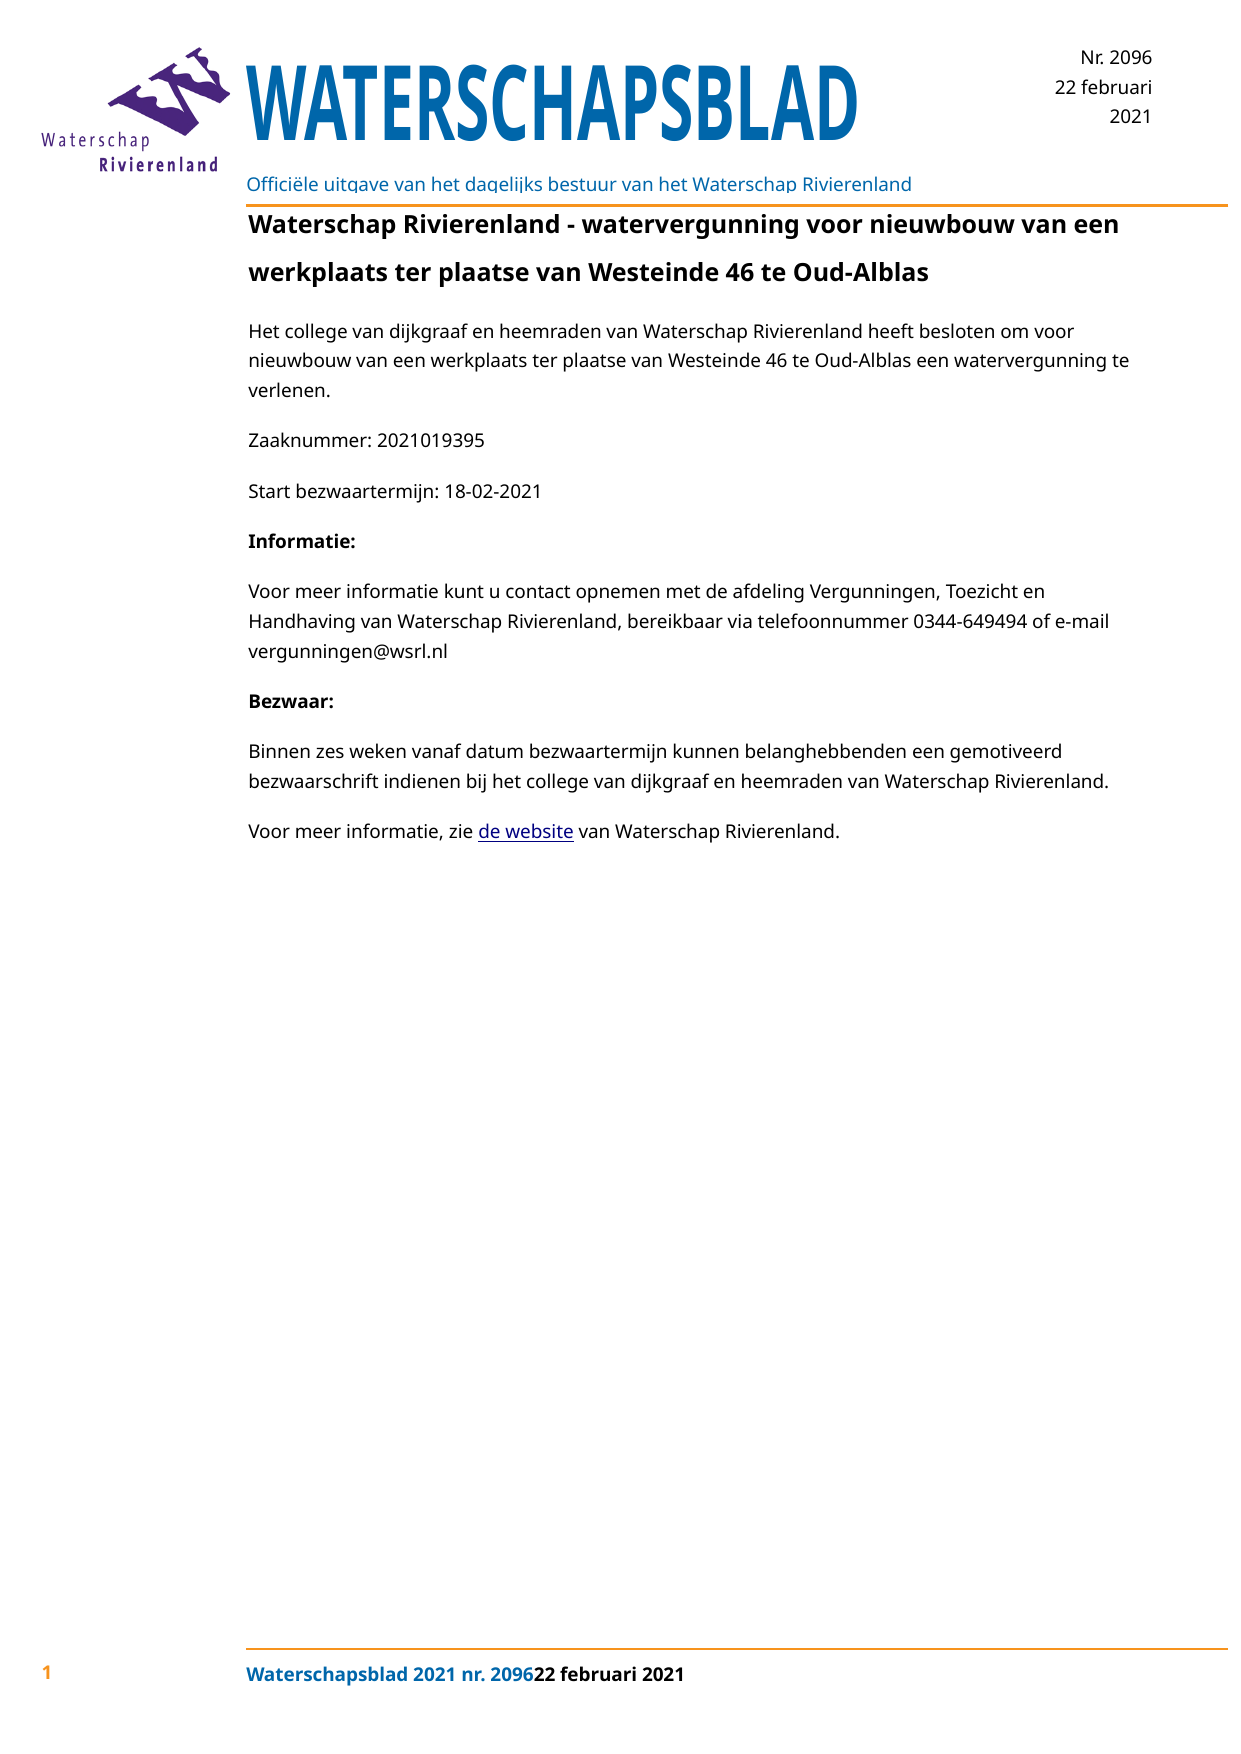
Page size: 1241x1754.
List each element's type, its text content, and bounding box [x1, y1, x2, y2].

text Zaaknummer: 2021019395 [248, 427, 1152, 453]
text Waterschap Rivierenland - watervergunning voor nieuwbouw van een werkplaats ter plaatse van Westeinde 46 te Oud-Alblas [248, 207, 1152, 288]
text Het college van dijkgraaf en heemraden van Waterschap Rivierenland heeft besloten om voor nieuwbouw van een werkplaats ter plaatse van Westeinde 46 te Oud-Alblas een watervergunning te verlenen. [248, 318, 1152, 403]
text Binnen zes weken vanaf datum bezwaartermijn kunnen belanghebbenden een gemotiveerd bezwaarschrift indienen bij het college van dijkgraaf en heemraden van Waterschap Rivierenland. [248, 739, 1152, 794]
text Start bezwaartermijn: 18-02-2021 [248, 478, 1152, 504]
text Informatie: [248, 528, 1152, 554]
text Voor meer informatie kunt u contact opnemen met de afdeling Vergunningen, Toezicht en Handhaving van Waterschap Rivierenland, bereikbaar via telefoonnummer 0344-649494 of e-mail vergunningen@wsrl.nl [248, 579, 1152, 664]
text Voor meer informatie, zie de website van Waterschap Rivierenland. [248, 819, 1152, 844]
picture [41, 47, 231, 172]
text Bezwaar: [248, 688, 1152, 714]
